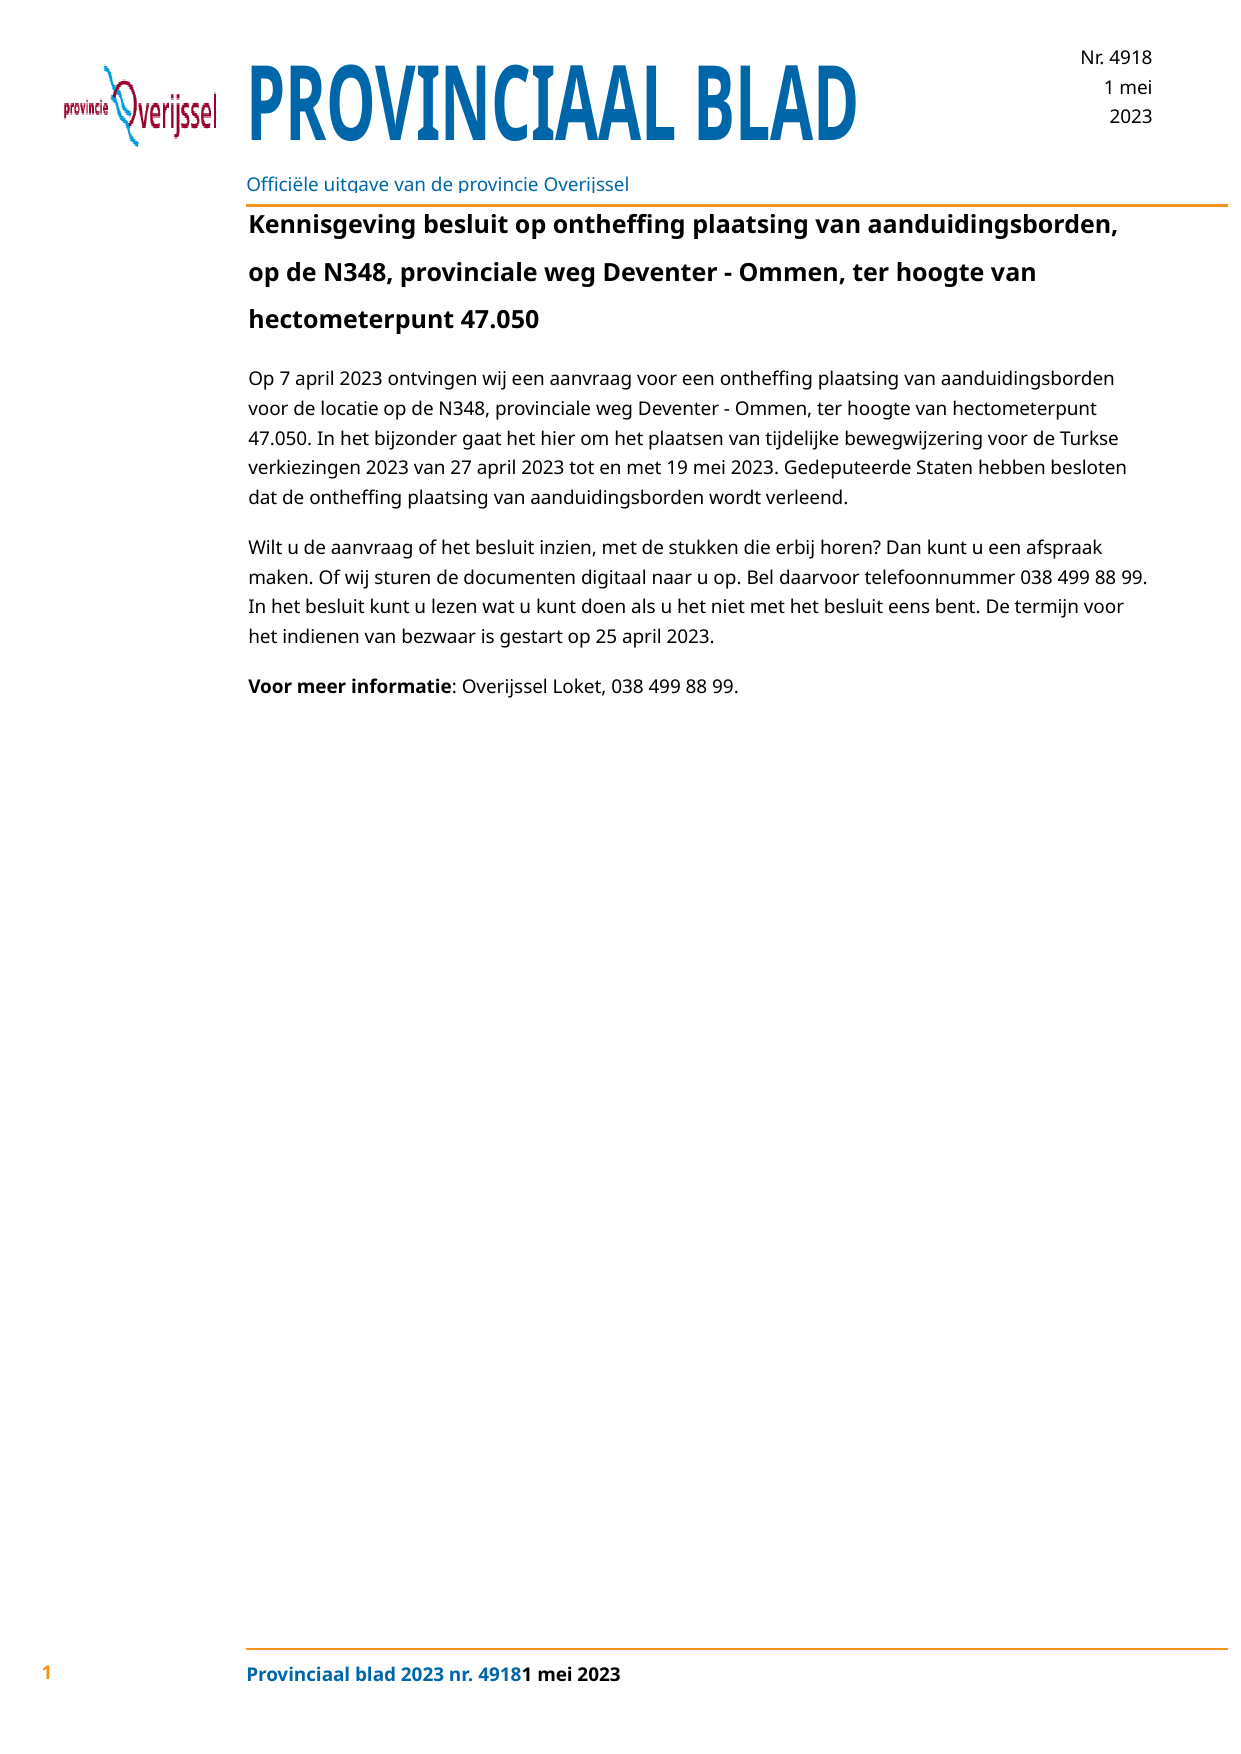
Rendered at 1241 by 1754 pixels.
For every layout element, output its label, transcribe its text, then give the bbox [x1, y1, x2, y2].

text Op 7 april 2023 ontvingen wij een aanvraag voor een ontheffing plaatsing van aanduidingsborden voor de locatie op de N348, provinciale weg Deventer - Ommen, ter hoogte van hectometerpunt 47.050. In het bijzonder gaat het hier om het plaatsen van tijdelijke bewegwijzering voor de Turkse verkiezingen 2023 van 27 april 2023 tot en met 19 mei 2023. Gedeputeerde Staten hebben besloten dat de ontheffing plaatsing van aanduidingsborden wordt verleend. [248, 366, 1152, 509]
text Voor meer informatie: Overijssel Loket, 038 499 88 99. [248, 673, 1152, 699]
picture [41, 47, 231, 172]
text Wilt u de aanvraag of het besluit inzien, met de stukken die erbij horen? Dan kunt u een afspraak maken. Of wij sturen de documenten digitaal naar u op. Bel daarvoor telefoonnummer 038 499 88 99. In het besluit kunt u lezen wat u kunt doen als u het niet met het besluit eens bent. De termijn voor het indienen van bezwaar is gestart op 25 april 2023. [248, 534, 1152, 649]
text Kennisgeving besluit op ontheffing plaatsing van aanduidingsborden, op de N348, provinciale weg Deventer - Ommen, ter hoogte van hectometerpunt 47.050 [248, 207, 1152, 336]
